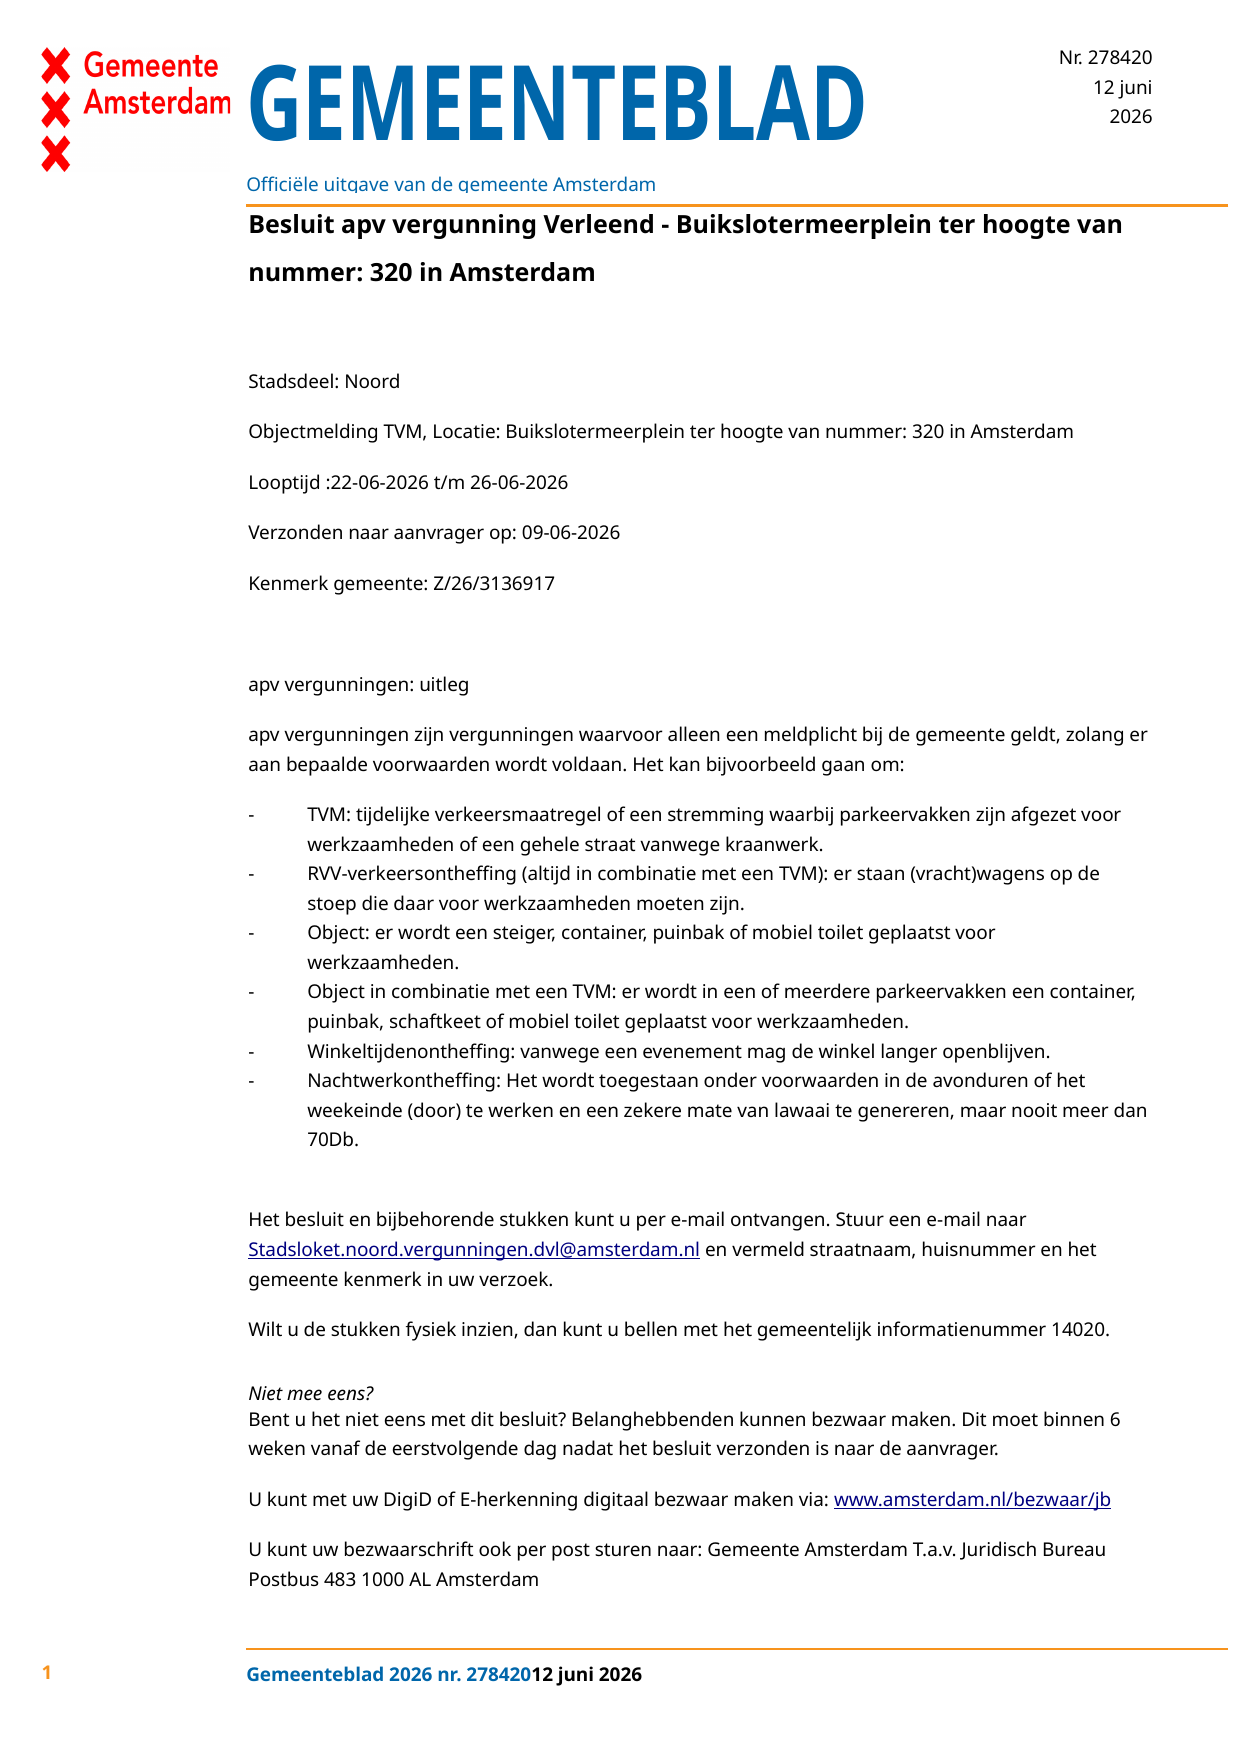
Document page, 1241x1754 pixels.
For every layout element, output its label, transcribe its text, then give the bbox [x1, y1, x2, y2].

text apv vergunningen: uitleg [248, 671, 1152, 697]
text Het besluit en bijbehorende stukken kunt u per e-mail ontvangen. Stuur een e-mail naar Stadsloket.noord.vergunningen.dvl@amsterdam.nl en vermeld straatnaam, huisnummer en het gemeente kenmerk in uw verzoek. [248, 1207, 1152, 1292]
text Verzonden naar aanvrager op: 09-06-2026 [248, 519, 1152, 545]
list Object: er wordt een steiger, container, puinbak of mobiel toilet geplaatst voor werkzaamheden. [248, 919, 1152, 975]
list TVM: tijdelijke verkeersmaatregel of een stremming waarbij parkeervakken zijn afgezet voor werkzaamheden of een gehele straat vanwege kraanwerk. [248, 801, 1152, 857]
text Besluit apv vergunning Verleend - Buikslotermeerplein ter hoogte van nummer: 320 in Amsterdam [248, 207, 1152, 288]
text Looptijd :22-06-2026 t/m 26-06-2026 [248, 469, 1152, 495]
list Object in combinatie met een TVM: er wordt in een of meerdere parkeervakken een container, puinbak, schaftkeet of mobiel toilet geplaatst voor werkzaamheden. [248, 979, 1152, 1034]
text Niet mee eens? [248, 1380, 1152, 1406]
list Nachtwerkontheffing: Het wordt toegestaan onder voorwaarden in de avonduren of het weekeinde (door) te werken en een zekere mate van lawaai te genereren, maar nooit meer dan 70Db. [248, 1067, 1152, 1152]
picture [41, 47, 231, 172]
text Wilt u de stukken fysiek inzien, dan kunt u bellen met het gemeentelijk informatienummer 14020. [248, 1316, 1152, 1342]
text Kenmerk gemeente: Z/26/3136917 [248, 570, 1152, 596]
text U kunt uw bezwaarschrift ook per post sturen naar: Gemeente Amsterdam T.a.v. Juridisch Bureau Postbus 483 1000 AL Amsterdam [248, 1536, 1152, 1592]
text Stadsdeel: Noord [248, 368, 1152, 394]
text U kunt met uw DigiD of E-herkenning digitaal bezwaar maken via: www.amsterdam.nl/bezwaar/jb [248, 1486, 1152, 1512]
text Objectmelding TVM, Locatie: Buikslotermeerplein ter hoogte van nummer: 320 in Amsterdam [248, 419, 1152, 444]
text Bent u het niet eens met dit besluit? Belanghebbenden kunnen bezwaar maken. Dit moet binnen 6 weken vanaf de eerstvolgende dag nadat het besluit verzonden is naar de aanvrager. [248, 1406, 1152, 1461]
list Winkeltijdenontheffing: vanwege een evenement mag de winkel langer openblijven. [248, 1038, 1152, 1064]
list RVV-verkeersontheffing (altijd in combinatie met een TVM): er staan (vracht)wagens op de stoep die daar voor werkzaamheden moeten zijn. [248, 860, 1152, 916]
text apv vergunningen zijn vergunningen waarvoor alleen een meldplicht bij de gemeente geldt, zolang er aan bepaalde voorwaarden wordt voldaan. Het kan bijvoorbeeld gaan om: [248, 721, 1152, 777]
